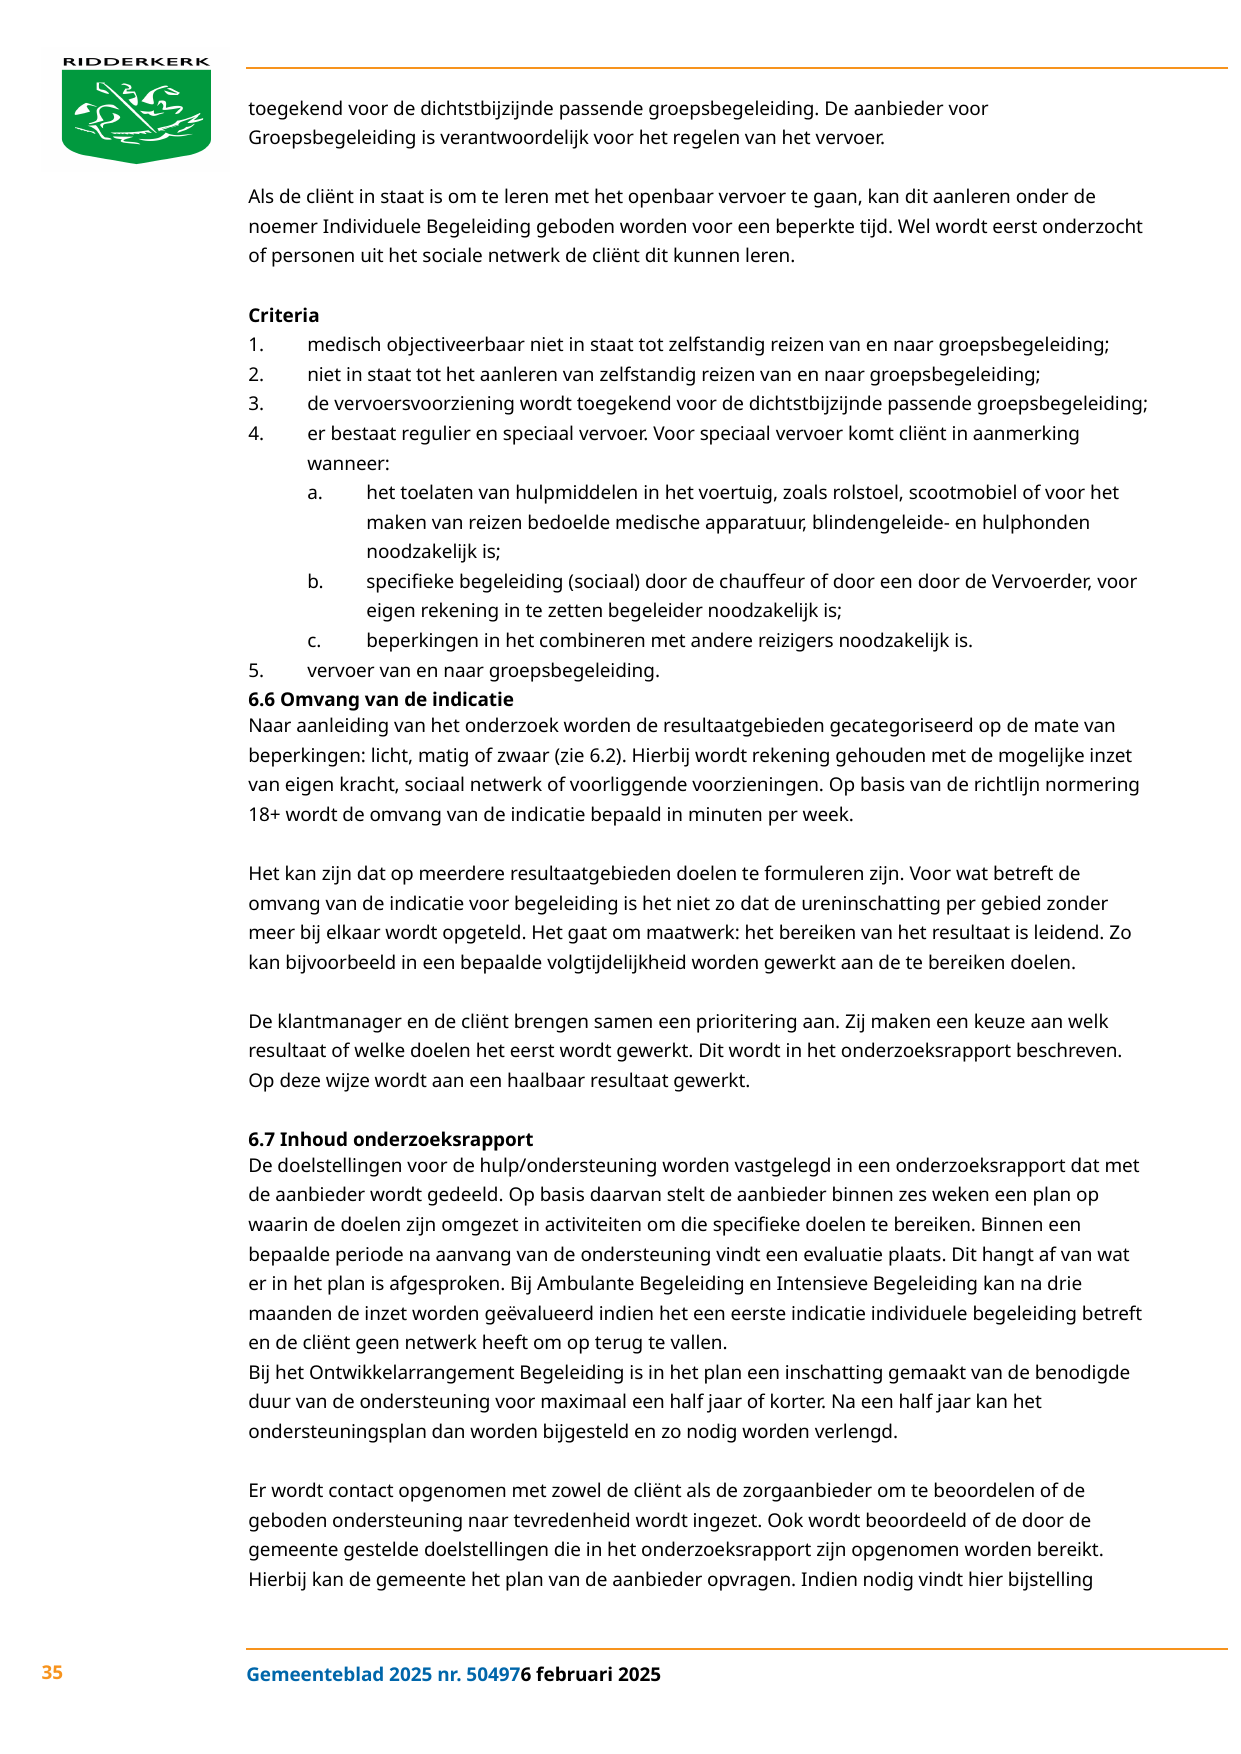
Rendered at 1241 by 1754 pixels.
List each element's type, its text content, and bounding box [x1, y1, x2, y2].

text Bij het Ontwikkelarrangement Begeleiding is in het plan een inschatting gemaakt van de benodigde duur van de ondersteuning voor maximaal een half jaar of korter. Na een half jaar kan het ondersteuningsplan dan worden bijgesteld en zo nodig worden verlengd. [248, 1359, 1152, 1444]
text De klantmanager en de cliënt brengen samen een prioritering aan. Zij maken een keuze aan welk resultaat of welke doelen het eerst wordt gewerkt. Dit wordt in het onderzoeksrapport beschreven. Op deze wijze wordt aan een haalbaar resultaat gewerkt. [248, 1008, 1152, 1093]
picture [41, 47, 231, 172]
text Er wordt contact opgenomen met zowel de cliënt als de zorgaanbieder om te beoordelen of de geboden ondersteuning naar tevredenheid wordt ingezet. Ook wordt beoordeeld of de door de gemeente gestelde doelstellingen die in het onderzoeksrapport zijn opgenomen worden bereikt. Hierbij kan de gemeente het plan van de aanbieder opvragen. Indien nodig vindt hier bijstelling [248, 1477, 1152, 1592]
text Naar aanleiding van het onderzoek worden de resultaatgebieden gecategoriseerd op de mate van beperkingen: licht, matig of zwaar (zie 6.2). Hierbij wordt rekening gehouden met de mogelijke inzet van eigen kracht, sociaal netwerk of voorliggende voorzieningen. Op basis van de richtlijn normering 18+ wordt de omvang van de indicatie bepaald in minuten per week. [248, 712, 1152, 827]
list medisch objectiveerbaar niet in staat tot zelfstandig reizen van en naar groepsbegeleiding; [248, 331, 1152, 357]
list er bestaat regulier en speciaal vervoer. Voor speciaal vervoer komt cliënt in aanmerking wanneer: [248, 420, 1152, 476]
text 6.6 Omvang van de indicatie [248, 686, 1152, 712]
text De doelstellingen voor de hulp/ondersteuning worden vastgelegd in een onderzoeksrapport dat met de aanbieder wordt gedeeld. Op basis daarvan stelt de aanbieder binnen zes weken een plan op waarin de doelen zijn omgezet in activiteiten om die specifieke doelen te bereiken. Binnen een bepaalde periode na aanvang van de ondersteuning vindt een evaluatie plaats. Dit hangt af van wat er in het plan is afgesproken. Bij Ambulante Begeleiding en Intensieve Begeleiding kan na drie maanden de inzet worden geëvalueerd indien het een eerste indicatie individuele begeleiding betreft en de cliënt geen netwerk heeft om op terug te vallen. [248, 1152, 1152, 1355]
list vervoer van en naar groepsbegeleiding. [248, 657, 1152, 683]
list beperkingen in het combineren met andere reizigers noodzakelijk is. [307, 627, 1152, 653]
list niet in staat tot het aanleren van zelfstandig reizen van en naar groepsbegeleiding; [248, 361, 1152, 387]
text Het kan zijn dat op meerdere resultaatgebieden doelen te formuleren zijn. Voor wat betreft de omvang van de indicatie voor begeleiding is het niet zo dat de ureninschatting per gebied zonder meer bij elkaar wordt opgeteld. Het gaat om maatwerk: het bereiken van het resultaat is leidend. Zo kan bijvoorbeeld in een bepaalde volgtijdelijkheid worden gewerkt aan de te bereiken doelen. [248, 860, 1152, 974]
list specifieke begeleiding (sociaal) door de chauffeur of door een door de Vervoerder, voor eigen rekening in te zetten begeleider noodzakelijk is; [307, 568, 1152, 623]
text 6.7 Inhoud onderzoeksrapport [248, 1126, 1152, 1152]
text toegekend voor de dichtstbijzijnde passende groepsbegeleiding. De aanbieder voor Groepsbegeleiding is verantwoordelijk voor het regelen van het vervoer. [248, 95, 1152, 150]
text Als de cliënt in staat is om te leren met het openbaar vervoer te gaan, kan dit aanleren onder de noemer Individuele Begeleiding geboden worden voor een beperkte tijd. Wel wordt eerst onderzocht of personen uit het sociale netwerk de cliënt dit kunnen leren. [248, 183, 1152, 268]
text Criteria [248, 302, 1152, 328]
list de vervoersvoorziening wordt toegekend voor de dichtstbijzijnde passende groepsbegeleiding; [248, 391, 1152, 416]
list het toelaten van hulpmiddelen in het voertuig, zoals rolstoel, scootmobiel of voor het maken van reizen bedoelde medische apparatuur, blindengeleide- en hulphonden noodzakelijk is; [307, 479, 1152, 564]
